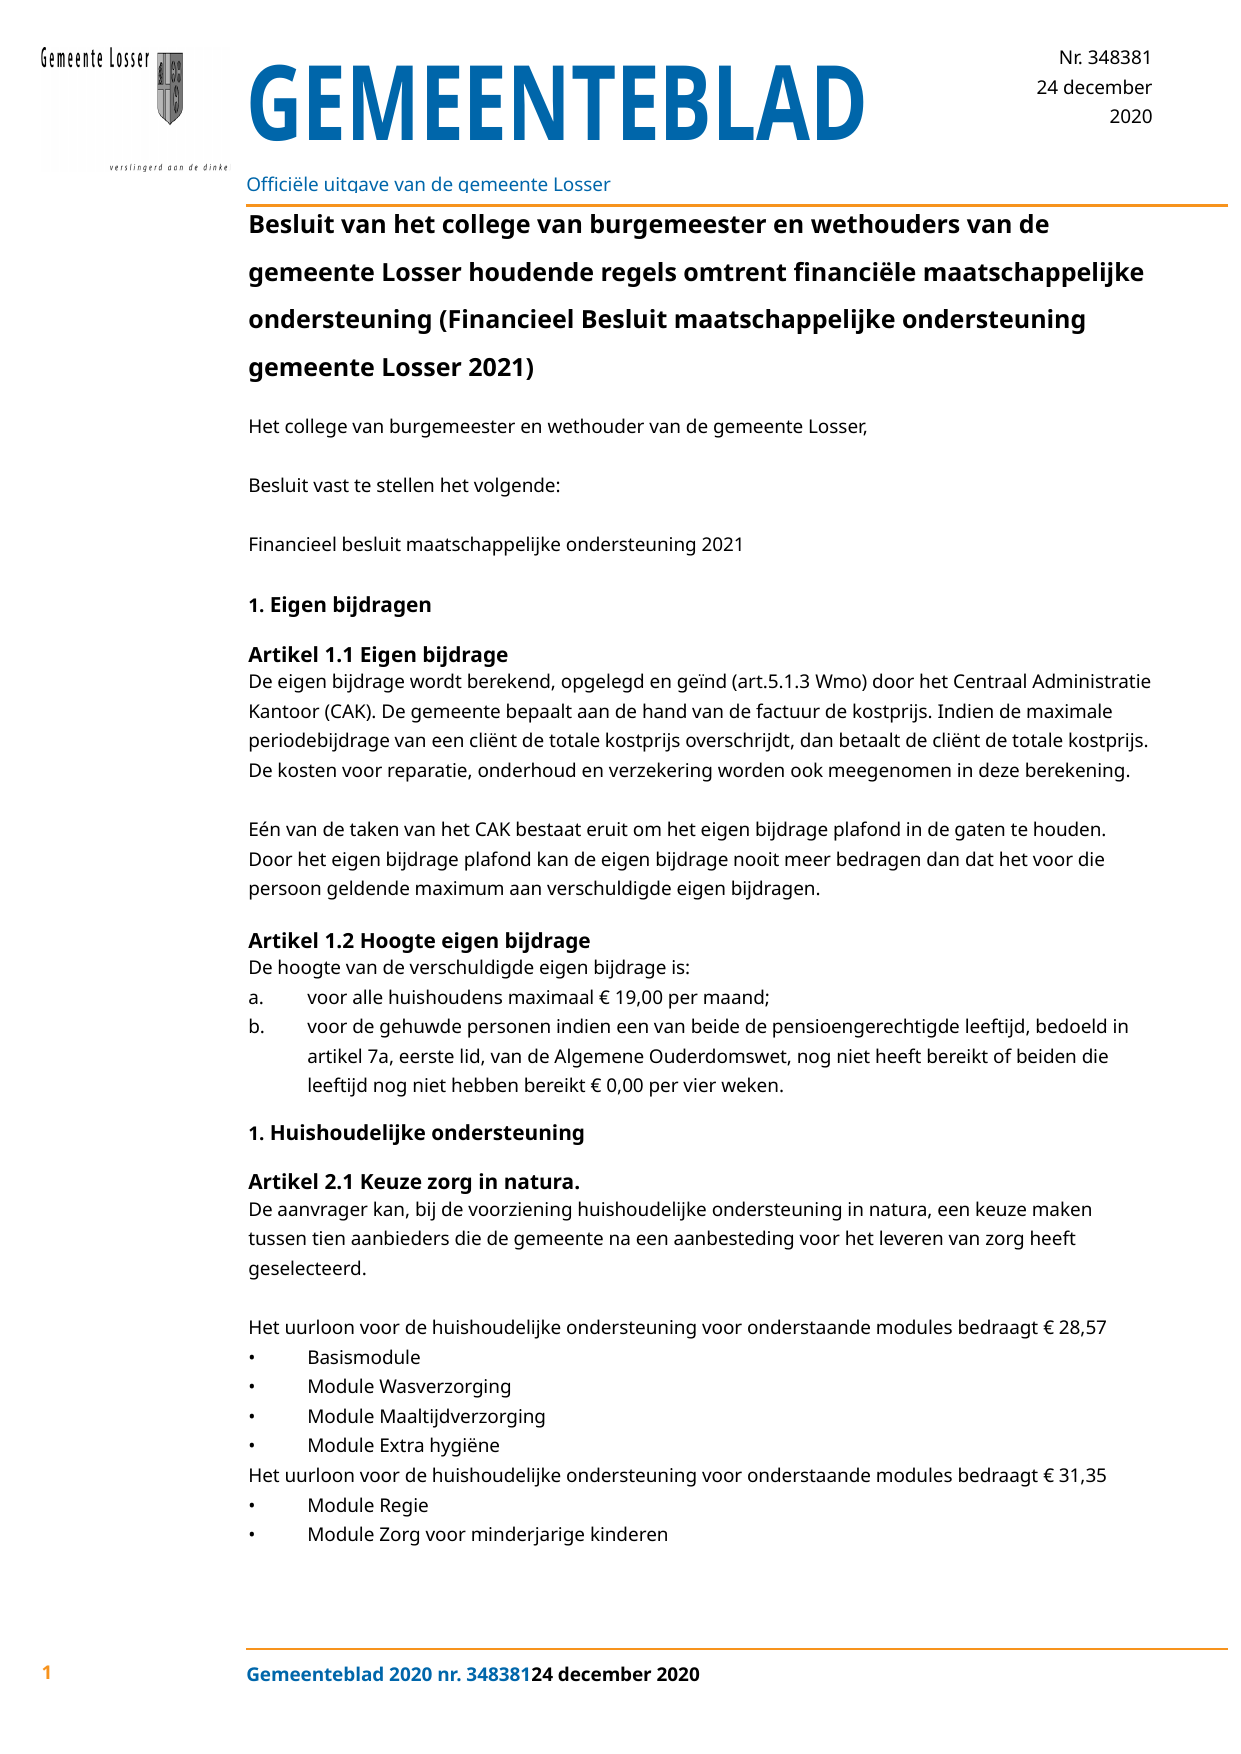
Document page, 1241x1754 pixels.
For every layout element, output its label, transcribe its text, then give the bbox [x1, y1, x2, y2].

picture [41, 47, 231, 172]
text De eigen bijdrage wordt berekend, opgelegd en geïnd (art.5.1.3 Wmo) door het Centraal Administratie Kantoor (CAK). De gemeente bepaalt aan de hand van de factuur de kostprijs. Indien de maximale periodebijdrage van een cliënt de totale kostprijs overschrijdt, dan betaalt de cliënt de totale kostprijs. De kosten voor reparatie, onderhoud en verzekering worden ook meegenomen in deze berekening. [248, 668, 1152, 783]
text 1. Huishoudelijke ondersteuning [248, 1118, 1152, 1147]
text Het college van burgemeester en wethouder van de gemeente Losser, [248, 413, 1152, 439]
list Module Regie [248, 1492, 1152, 1517]
text Artikel 2.1 Keuze zorg in natura. [248, 1167, 1152, 1196]
text De aanvrager kan, bij de voorziening huishoudelijke ondersteuning in natura, een keuze maken tussen tien aanbieders die de gemeente na een aanbesteding voor het leveren van zorg heeft geselecteerd. [248, 1196, 1152, 1281]
text Eén van de taken van het CAK bestaat eruit om het eigen bijdrage plafond in de gaten te houden. Door het eigen bijdrage plafond kan de eigen bijdrage nooit meer bedragen dan dat het voor die persoon geldende maximum aan verschuldigde eigen bijdragen. [248, 816, 1152, 901]
text Het uurloon voor de huishoudelijke ondersteuning voor onderstaande modules bedraagt € 28,57 [248, 1314, 1152, 1340]
text Besluit vast te stellen het volgende: [248, 472, 1152, 498]
list Module Zorg voor minderjarige kinderen [248, 1521, 1152, 1547]
list Module Wasverzorging [248, 1373, 1152, 1399]
list Basismodule [248, 1344, 1152, 1369]
text Besluit van het college van burgemeester en wethouders van de gemeente Losser houdende regels omtrent financiële maatschappelijke ondersteuning (Financieel Besluit maatschappelijke ondersteuning gemeente Losser 2021) [248, 207, 1152, 384]
text Het uurloon voor de huishoudelijke ondersteuning voor onderstaande modules bedraagt € 31,35 [248, 1462, 1152, 1488]
list Module Maaltijdverzorging [248, 1403, 1152, 1429]
text Financieel besluit maatschappelijke ondersteuning 2021 [248, 531, 1152, 557]
text Artikel 1.1 Eigen bijdrage [248, 640, 1152, 668]
text De hoogte van de verschuldigde eigen bijdrage is: [248, 954, 1152, 980]
text 1. Eigen bijdragen [248, 591, 1152, 619]
list voor de gehuwde personen indien een van beide de pensioengerechtigde leeftijd, bedoeld in artikel 7a, eerste lid, van de Algemene Ouderdomswet, nog niet heeft bereikt of beiden die leeftijd nog niet hebben bereikt € 0,00 per vier weken. [248, 1013, 1152, 1098]
list voor alle huishoudens maximaal € 19,00 per maand; [248, 984, 1152, 1009]
list Module Extra hygiëne [248, 1433, 1152, 1458]
text Artikel 1.2 Hoogte eigen bijdrage [248, 926, 1152, 954]
